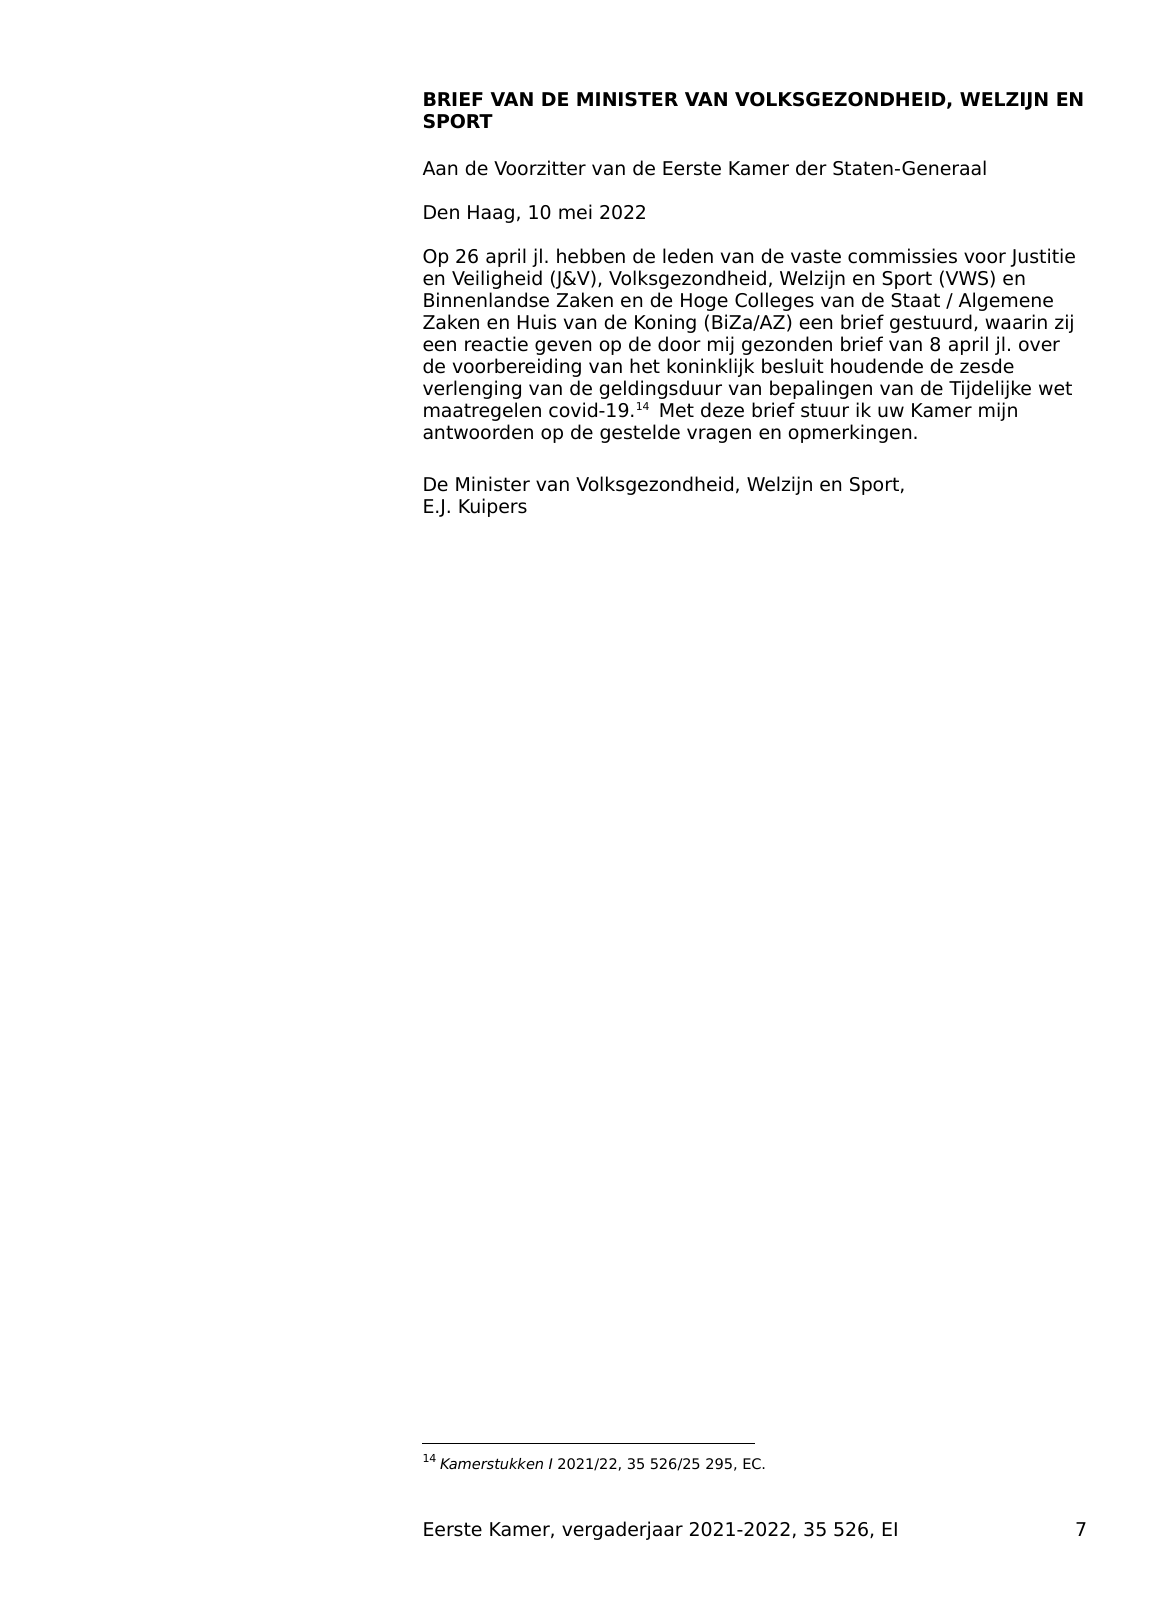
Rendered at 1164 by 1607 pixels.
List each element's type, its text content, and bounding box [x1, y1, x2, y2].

text Kamerstukken I 2021/22, 35 526/25 295, EC. [422, 1452, 1087, 1474]
text Op 26 april jl. hebben de leden van de vaste commissies voor Justitie en Veiligheid (J&V), Volksgezondheid, Welzijn en Sport (VWS) en Binnenlandse Zaken en de Hoge Colleges van de Staat / Algemene Zaken en Huis van de Koning (BiZa/AZ) een brief gestuurd, waarin zij een reactie geven op de door mij gezonden brief van 8 april jl. over de voorbereiding van het koninklijk besluit houdende de zesde verlenging van de geldingsduur van bepalingen van de Tijdelijke wet maatregelen covid-19. Met deze brief stuur ik uw Kamer mijn antwoorden op de gestelde vragen en opmerkingen. [422, 246, 1087, 444]
text Den Haag, 10 mei 2022 [422, 202, 1087, 224]
subtitle BRIEF VAN DE MINISTER VAN VOLKSGEZONDHEID, WELZIJN EN SPORT [422, 89, 1087, 133]
text De Minister van Volksgezondheid, Welzijn en Sport, E.J. Kuipers [422, 474, 1087, 518]
text Aan de Voorzitter van de Eerste Kamer der Staten-Generaal [422, 158, 1087, 180]
